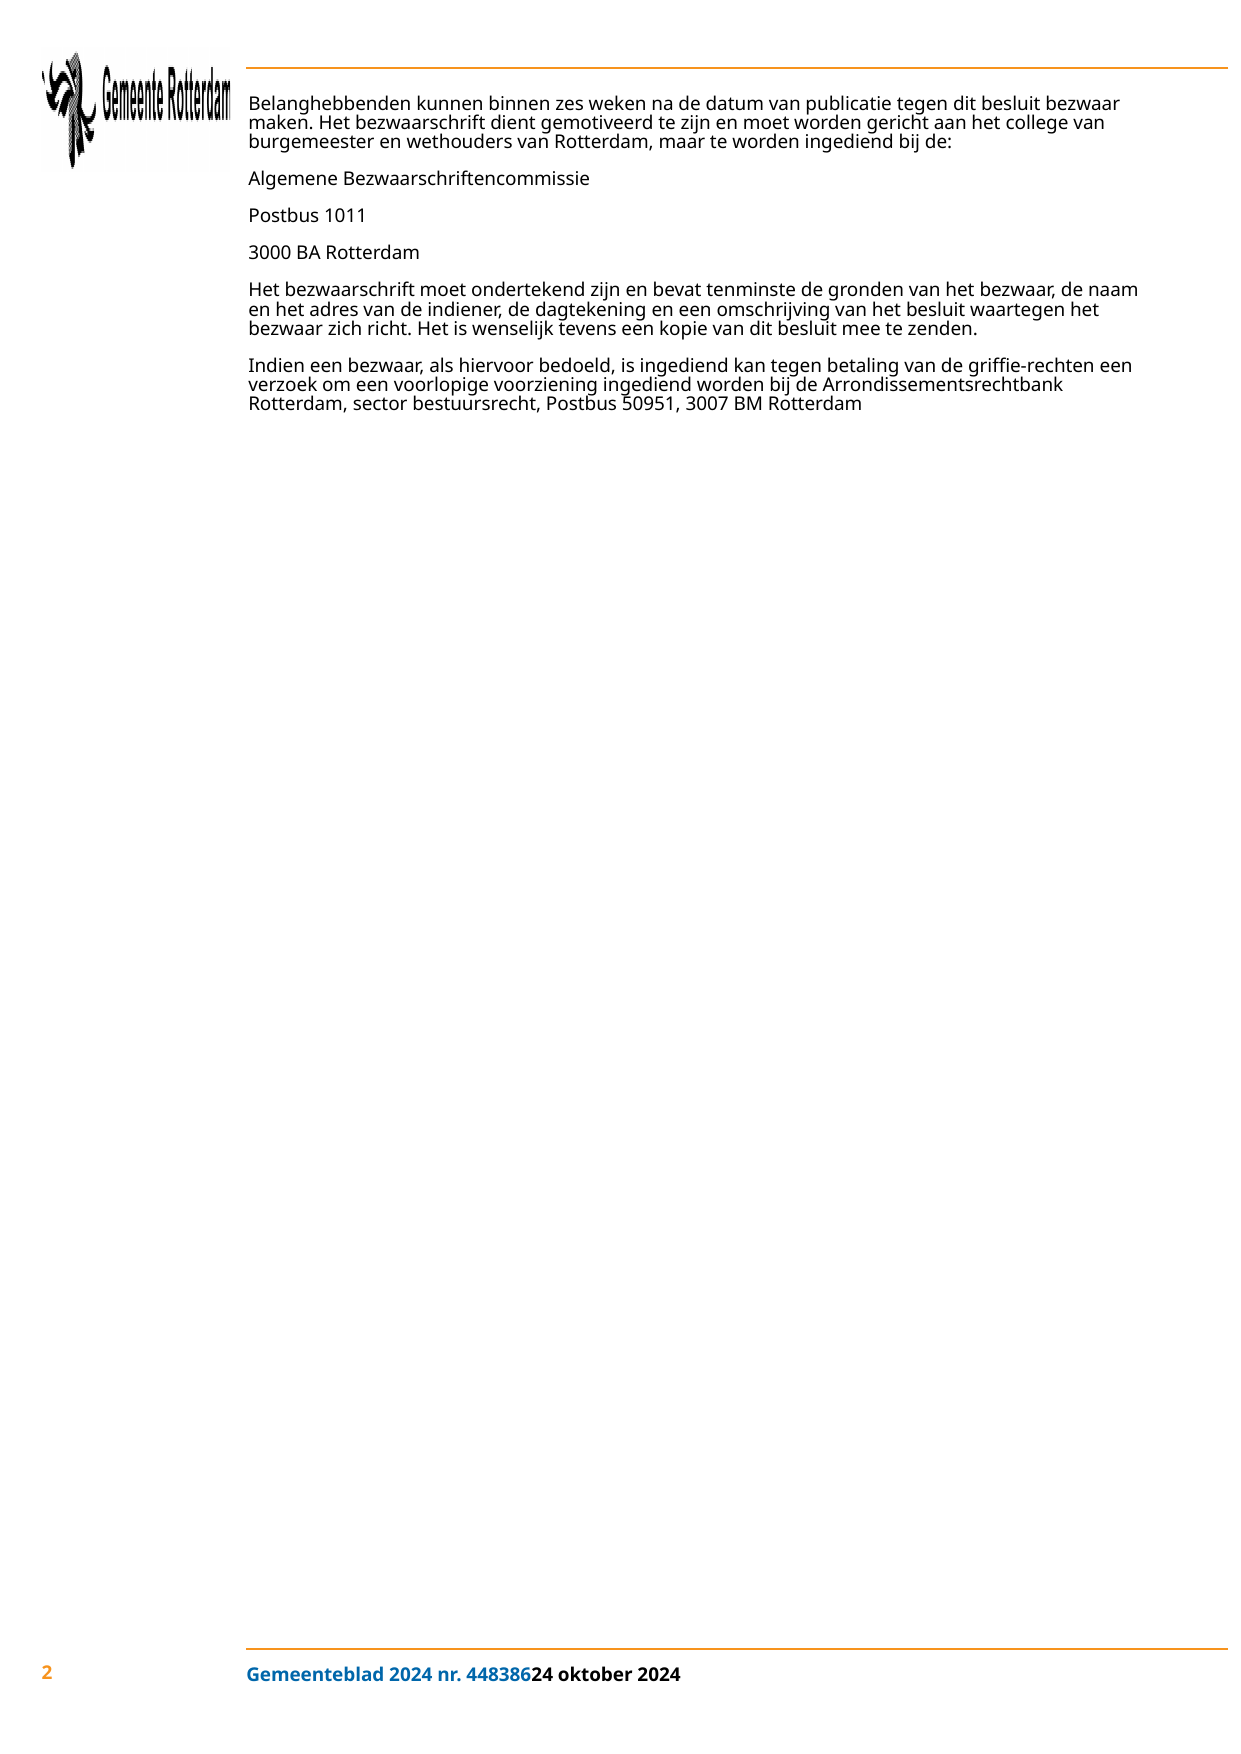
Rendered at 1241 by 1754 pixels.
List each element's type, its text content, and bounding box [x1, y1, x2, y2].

picture [41, 47, 231, 172]
text 3000 BA Rotterdam [248, 244, 1152, 264]
text Indien een bezwaar, als hiervoor bedoeld, is ingediend kan tegen betaling van de griffie-rechten een verzoek om een voorlopige voorziening ingediend worden bij de Arrondissementsrechtbank Rotterdam, sector bestuursrecht, Postbus 50951, 3007 BM Rotterdam [248, 357, 1152, 415]
text Het bezwaarschrift moet ondertekend zijn en bevat tenminste de gronden van het bezwaar, de naam en het adres van de indiener, de dagtekening en een omschrijving van het besluit waartegen het bezwaar zich richt. Het is wenselijk tevens een kopie van dit besluit mee te zenden. [248, 281, 1152, 339]
text Belanghebbenden kunnen binnen zes weken na de datum van publicatie tegen dit besluit bezwaar maken. Het bezwaarschrift dient gemotiveerd te zijn en moet worden gericht aan het college van burgemeester en wethouders van Rotterdam, maar te worden ingediend bij de: [248, 95, 1152, 153]
text Algemene Bezwaarschriftencommissie [248, 170, 1152, 190]
text Postbus 1011 [248, 207, 1152, 227]
